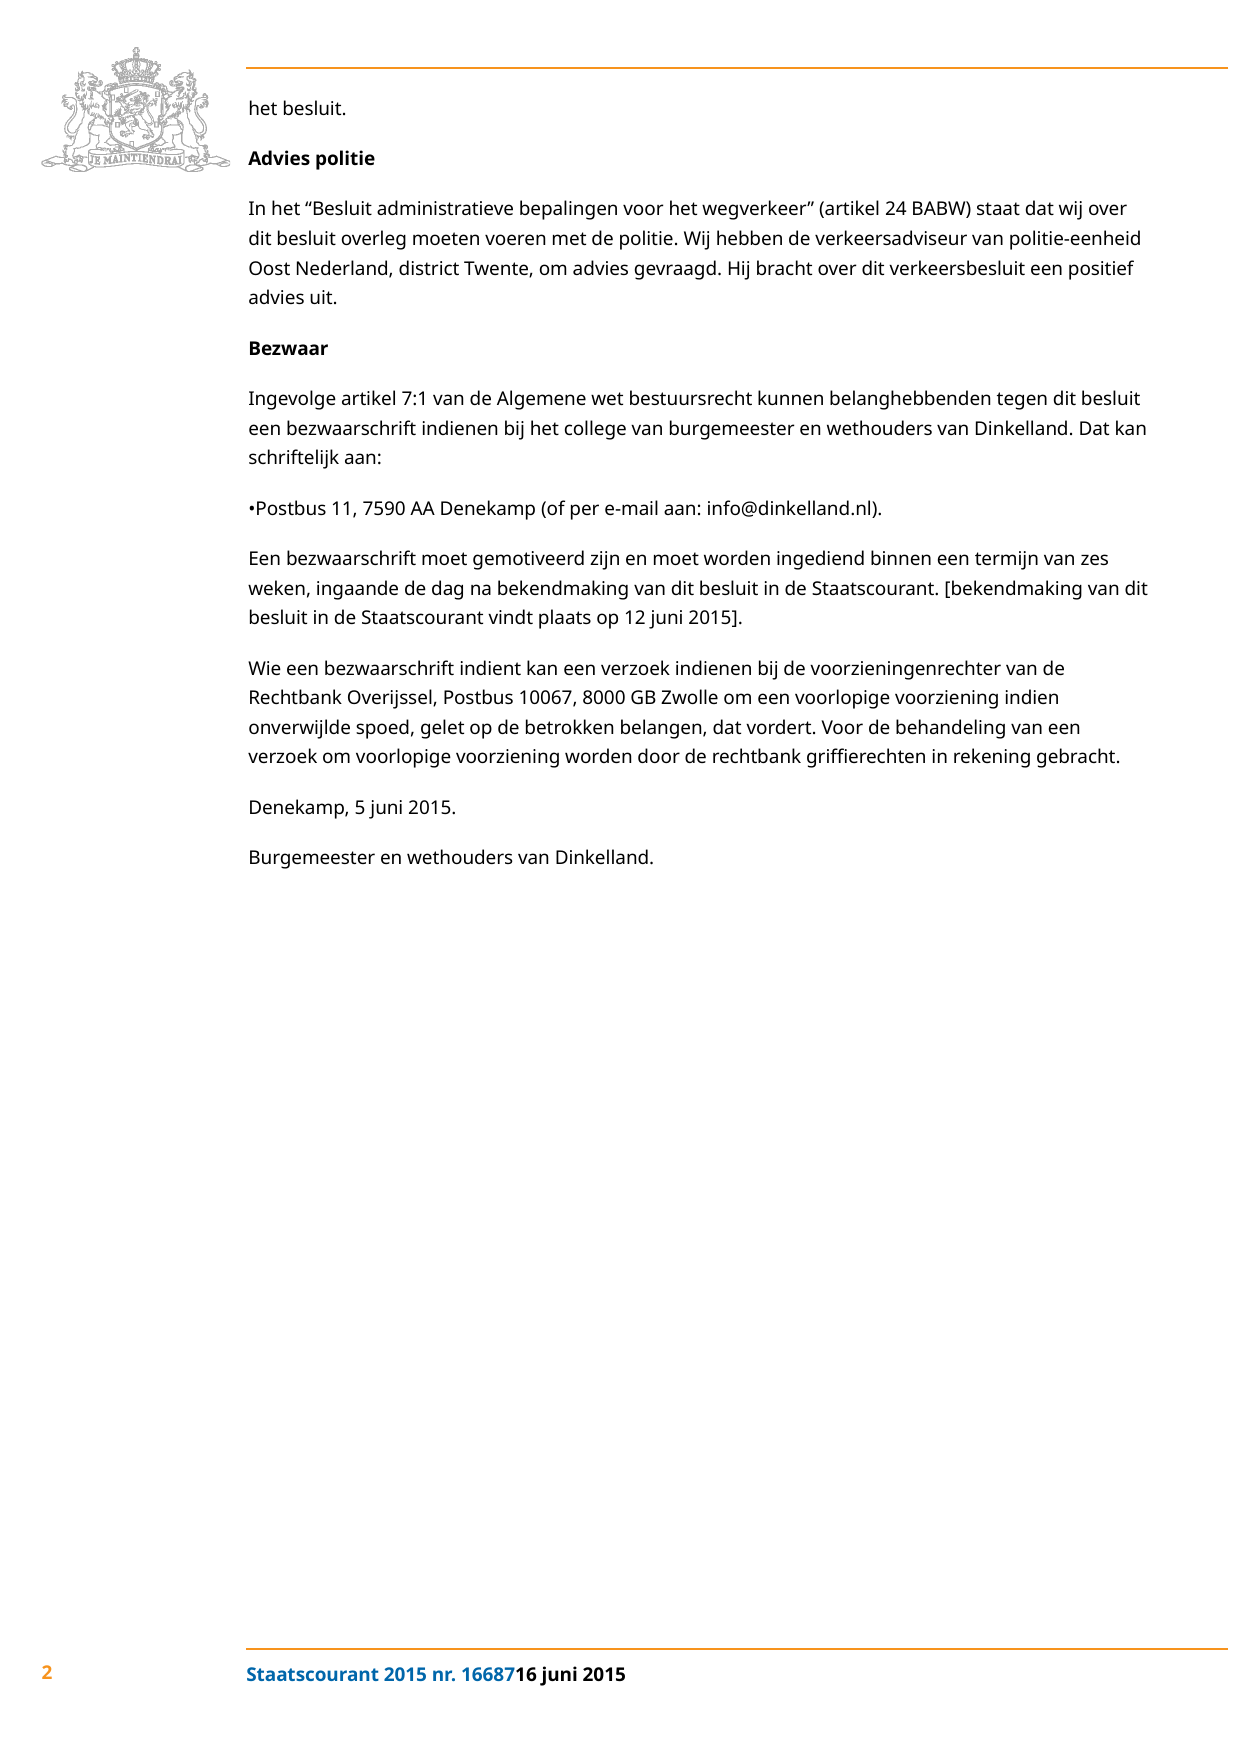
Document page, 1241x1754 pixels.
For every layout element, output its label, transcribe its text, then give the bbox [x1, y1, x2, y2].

text Denekamp, 5 juni 2015. [248, 794, 1152, 820]
text Een bezwaarschrift moet gemotiveerd zijn en moet worden ingediend binnen een termijn van zes weken, ingaande de dag na bekendmaking van dit besluit in de Staatscourant. [bekendmaking van dit besluit in de Staatscourant vindt plaats op 12 juni 2015]. [248, 545, 1152, 630]
text Ingevolge artikel 7:1 van de Algemene wet bestuursrecht kunnen belanghebbenden tegen dit besluit een bezwaarschrift indienen bij het college van burgemeester en wethouders van Dinkelland. Dat kan schriftelijk aan: [248, 385, 1152, 470]
text •Postbus 11, 7590 AA Denekamp (of per e-mail aan: info@dinkelland.nl). [248, 495, 1152, 521]
text Burgemeester en wethouders van Dinkelland. [248, 844, 1152, 870]
text In het “Besluit administratieve bepalingen voor het wegverkeer” (artikel 24 BABW) staat dat wij over dit besluit overleg moeten voeren met de politie. Wij hebben de verkeersadviseur van politie-eenheid Oost Nederland, district Twente, om advies gevraagd. Hij bracht over dit verkeersbesluit een positief advies uit. [248, 196, 1152, 310]
text Advies politie [248, 145, 1152, 171]
text het besluit. [248, 95, 1152, 121]
text Bezwaar [248, 335, 1152, 361]
picture [41, 47, 231, 172]
text Wie een bezwaarschrift indient kan een verzoek indienen bij de voorzieningenrechter van de Rechtbank Overijssel, Postbus 10067, 8000 GB Zwolle om een voorlopige voorziening indien onverwijlde spoed, gelet op de betrokken belangen, dat vordert. Voor de behandeling van een verzoek om voorlopige voorziening worden door de rechtbank griffierechten in rekening gebracht. [248, 655, 1152, 769]
